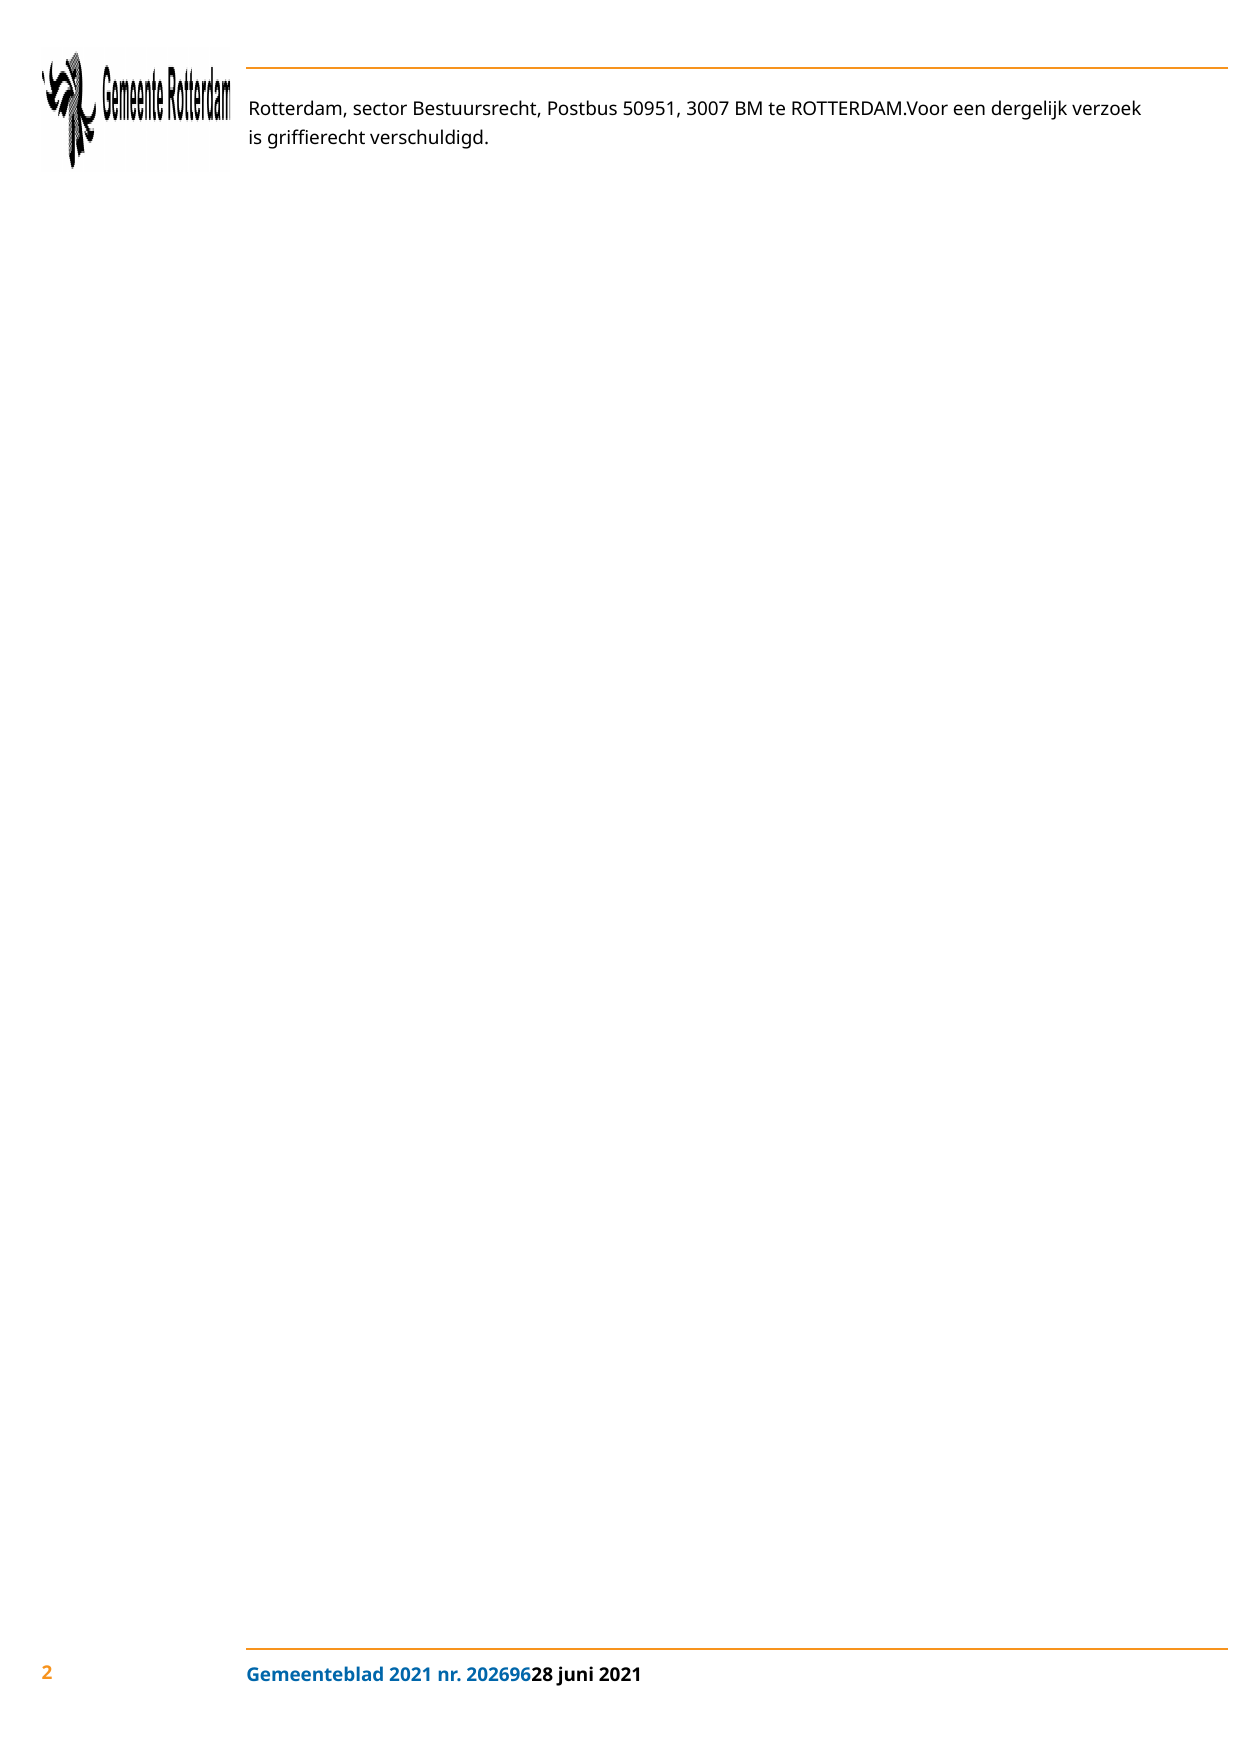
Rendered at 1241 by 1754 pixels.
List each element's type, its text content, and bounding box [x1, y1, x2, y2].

text Rotterdam, sector Bestuursrecht, Postbus 50951, 3007 BM te ROTTERDAM.Voor een dergelijk verzoek is griffierecht verschuldigd. [248, 95, 1152, 150]
picture [41, 47, 231, 172]
